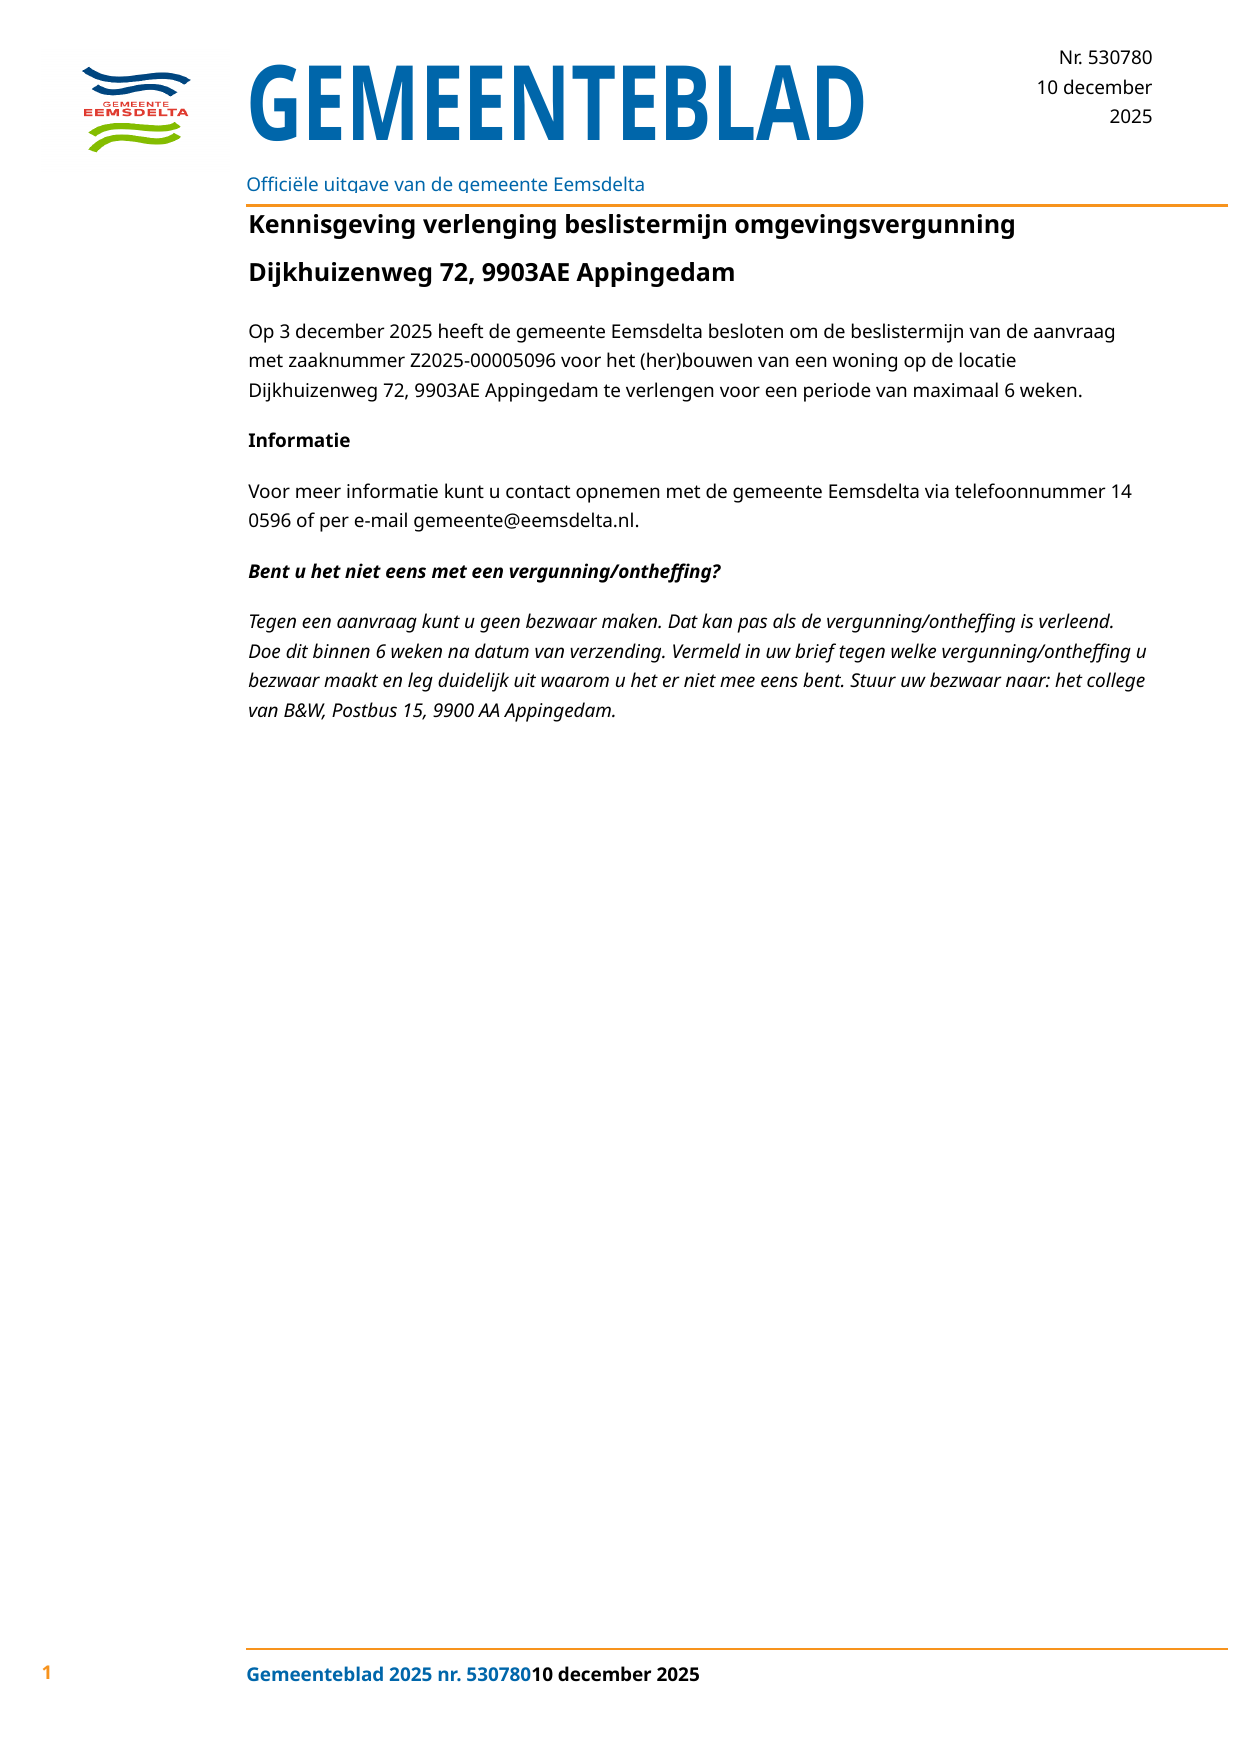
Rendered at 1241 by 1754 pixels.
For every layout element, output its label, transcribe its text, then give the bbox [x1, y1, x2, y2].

text Bent u het niet eens met een vergunning/ontheffing? [248, 558, 1152, 584]
text Tegen een aanvraag kunt u geen bezwaar maken. Dat kan pas als de vergunning/ontheffing is verleend. Doe dit binnen 6 weken na datum van verzending. Vermeld in uw brief tegen welke vergunning/ontheffing u bezwaar maakt en leg duidelijk uit waarom u het er niet mee eens bent. Stuur uw bezwaar naar: het college van B&W, Postbus 15, 9900 AA Appingedam. [248, 608, 1152, 723]
text Op 3 december 2025 heeft de gemeente Eemsdelta besloten om de beslistermijn van de aanvraag met zaaknummer Z2025-00005096 voor het (her)bouwen van een woning op de locatie Dijkhuizenweg 72, 9903AE Appingedam te verlengen voor een periode van maximaal 6 weken. [248, 318, 1152, 403]
text Voor meer informatie kunt u contact opnemen met de gemeente Eemsdelta via telefoonnummer 14 0596 of per e-mail gemeente@eemsdelta.nl. [248, 478, 1152, 533]
picture [41, 47, 231, 172]
text Informatie [248, 427, 1152, 453]
text Kennisgeving verlenging beslistermijn omgevingsvergunning Dijkhuizenweg 72, 9903AE Appingedam [248, 207, 1152, 288]
